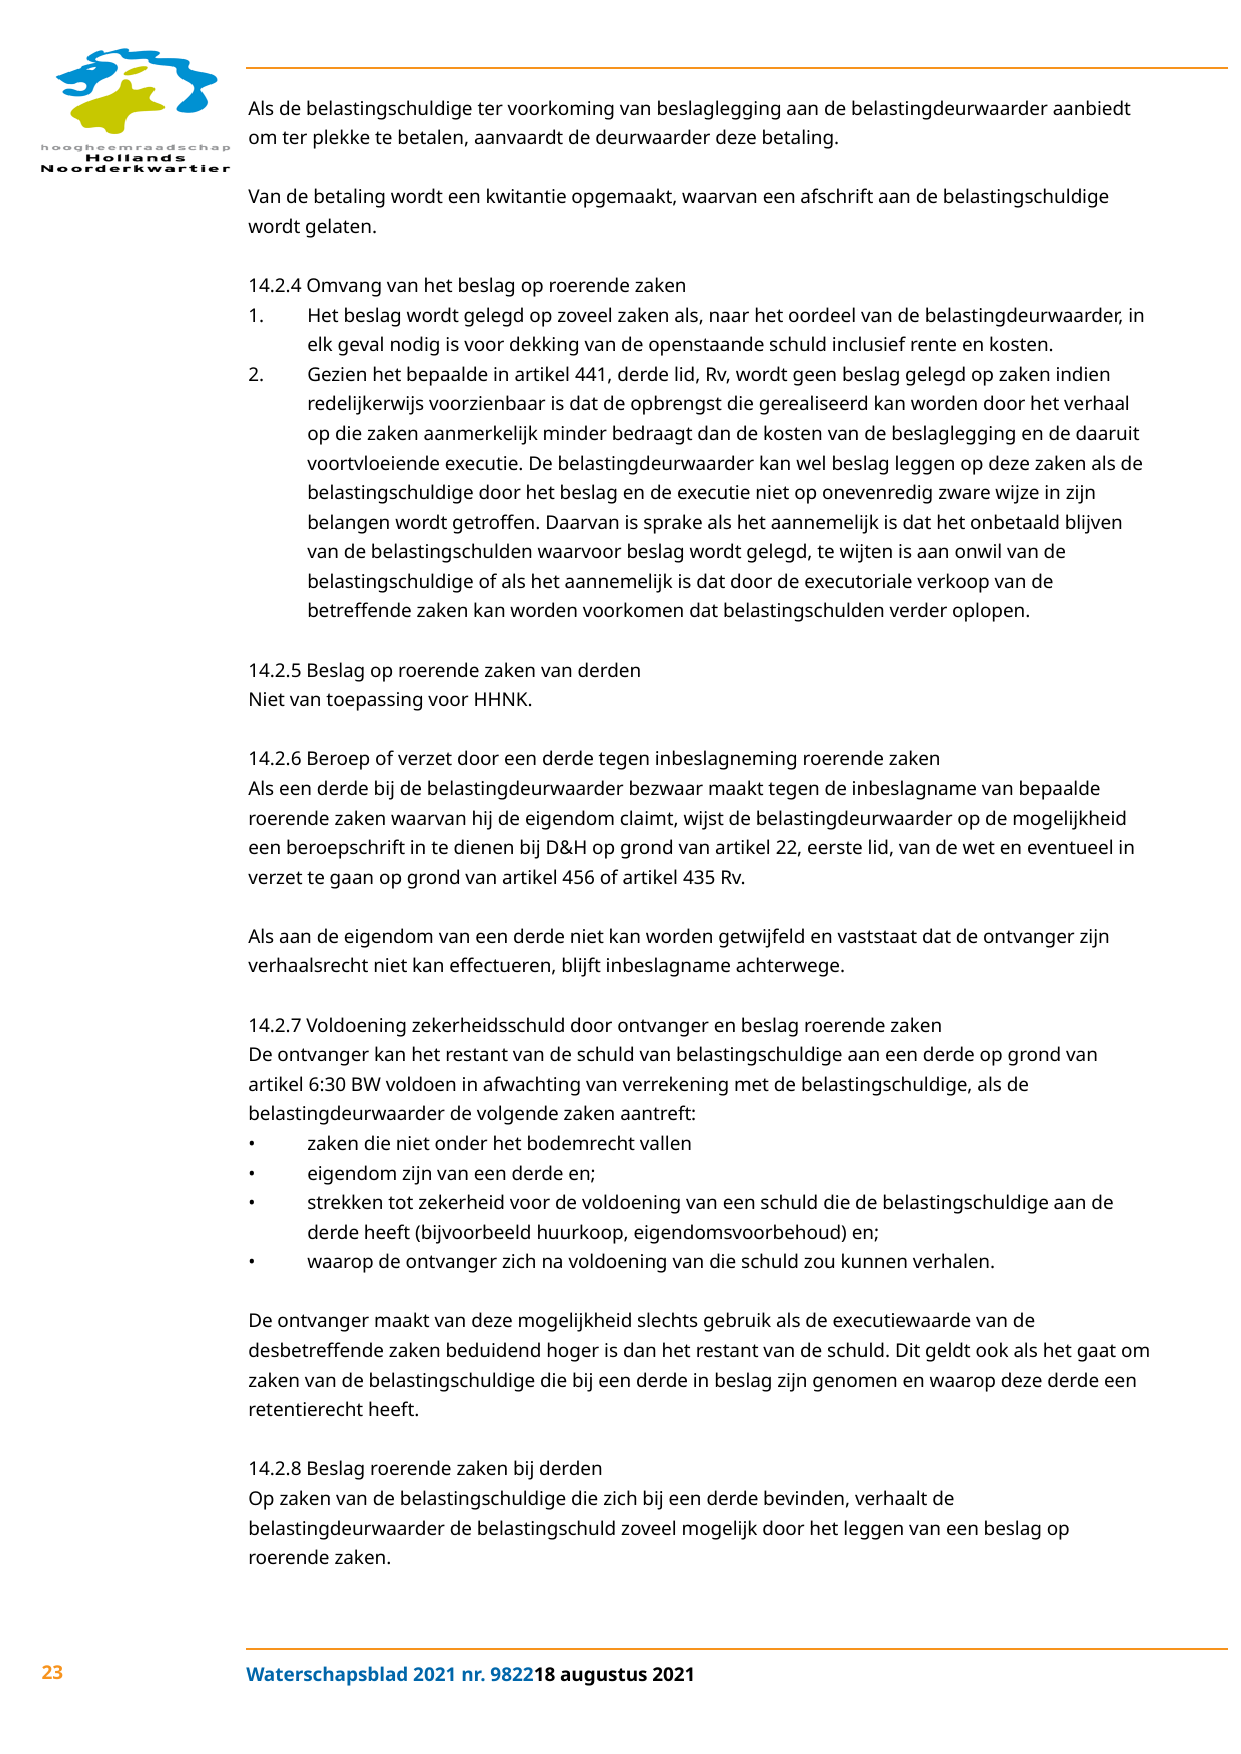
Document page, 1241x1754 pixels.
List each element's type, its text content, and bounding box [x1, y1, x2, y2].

text Op zaken van de belastingschuldige die zich bij een derde bevinden, verhaalt de belastingdeurwaarder de belastingschuld zoveel mogelijk door het leggen van een beslag op roerende zaken. [248, 1485, 1152, 1570]
text 14.2.5 Beslag op roerende zaken van derden [248, 657, 1152, 683]
list Het beslag wordt gelegd op zoveel zaken als, naar het oordeel van de belastingdeurwaarder, in elk geval nodig is voor dekking van de openstaande schuld inclusief rente en kosten. [248, 302, 1152, 357]
text Als een derde bij de belastingdeurwaarder bezwaar maakt tegen de inbeslagname van bepaalde roerende zaken waarvan hij de eigendom claimt, wijst de belastingdeurwaarder op de mogelijkheid een beroepschrift in te dienen bij D&H op grond van artikel 22, eerste lid, van de wet en eventueel in verzet te gaan op grond van artikel 456 of artikel 435 Rv. [248, 775, 1152, 890]
list zaken die niet onder het bodemrecht vallen [248, 1130, 1152, 1156]
text 14.2.4 Omvang van het beslag op roerende zaken [248, 272, 1152, 298]
text 14.2.6 Beroep of verzet door een derde tegen inbeslagneming roerende zaken [248, 746, 1152, 771]
list strekken tot zekerheid voor de voldoening van een schuld die de belastingschuldige aan de derde heeft (bijvoorbeeld huurkoop, eigendomsvoorbehoud) en; [248, 1189, 1152, 1245]
text Niet van toepassing voor HHNK. [248, 686, 1152, 712]
text Als de belastingschuldige ter voorkoming van beslaglegging aan de belastingdeurwaarder aanbiedt om ter plekke te betalen, aanvaardt de deurwaarder deze betaling. [248, 95, 1152, 150]
text Van de betaling wordt een kwitantie opgemaakt, waarvan een afschrift aan de belastingschuldige wordt gelaten. [248, 183, 1152, 239]
text De ontvanger maakt van deze mogelijkheid slechts gebruik als de executiewaarde van de desbetreffende zaken beduidend hoger is dan het restant van de schuld. Dit geldt ook als het gaat om zaken van de belastingschuldige die bij een derde in beslag zijn genomen en waarop deze derde een retentierecht heeft. [248, 1308, 1152, 1422]
text 14.2.7 Voldoening zekerheidsschuld door ontvanger en beslag roerende zaken [248, 1012, 1152, 1038]
list Gezien het bepaalde in artikel 441, derde lid, Rv, wordt geen beslag gelegd op zaken indien redelijkerwijs voorzienbaar is dat de opbrengst die gerealiseerd kan worden door het verhaal op die zaken aanmerkelijk minder bedraagt dan de kosten van de beslaglegging en de daaruit voortvloeiende executie. De belastingdeurwaarder kan wel beslag leggen op deze zaken als de belastingschuldige door het beslag en de executie niet op onevenredig zware wijze in zijn belangen wordt getroffen. Daarvan is sprake als het aannemelijk is dat het onbetaald blijven van de belastingschulden waarvoor beslag wordt gelegd, te wijten is aan onwil van de belastingschuldige of als het aannemelijk is dat door de executoriale verkoop van de betreffende zaken kan worden voorkomen dat belastingschulden verder oplopen. [248, 361, 1152, 623]
list eigendom zijn van een derde en; [248, 1160, 1152, 1186]
text 14.2.8 Beslag roerende zaken bij derden [248, 1456, 1152, 1481]
text De ontvanger kan het restant van de schuld van belastingschuldige aan een derde op grond van artikel 6:30 BW voldoen in afwachting van verrekening met de belastingschuldige, als de belastingdeurwaarder de volgende zaken aantreft: [248, 1041, 1152, 1126]
list waarop de ontvanger zich na voldoening van die schuld zou kunnen verhalen. [248, 1248, 1152, 1274]
picture [41, 47, 231, 172]
text Als aan de eigendom van een derde niet kan worden getwijfeld en vaststaat dat de ontvanger zijn verhaalsrecht niet kan effectueren, blijft inbeslagname achterwege. [248, 923, 1152, 978]
